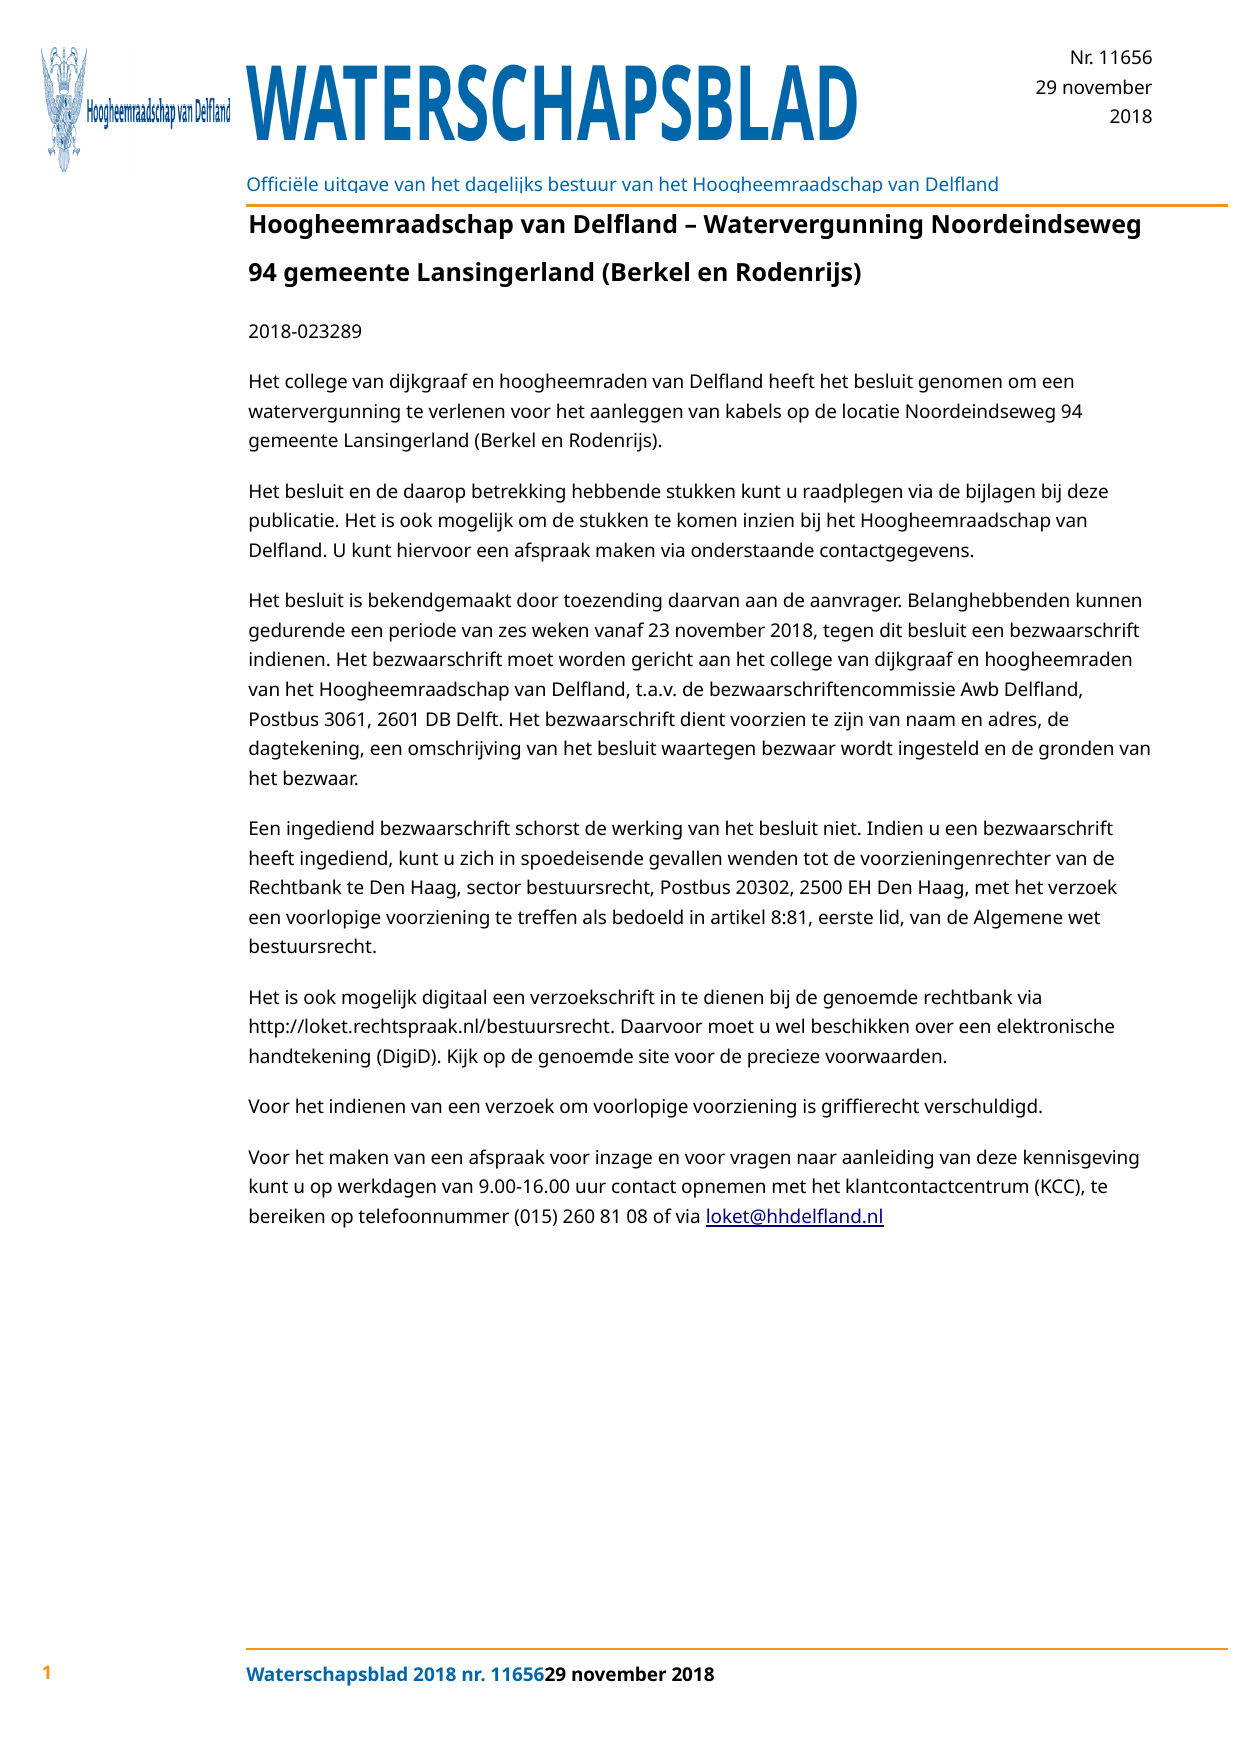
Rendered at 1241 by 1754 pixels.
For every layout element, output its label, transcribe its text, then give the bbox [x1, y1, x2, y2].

picture [41, 47, 231, 172]
text Een ingediend bezwaarschrift schorst de werking van het besluit niet. Indien u een bezwaarschrift heeft ingediend, kunt u zich in spoedeisende gevallen wenden tot de voorzieningenrechter van de Rechtbank te Den Haag, sector bestuursrecht, Postbus 20302, 2500 EH Den Haag, met het verzoek een voorlopige voorziening te treffen als bedoeld in artikel 8:81, eerste lid, van de Algemene wet bestuursrecht. [248, 815, 1152, 959]
text Hoogheemraadschap van Delfland – Watervergunning Noordeindseweg 94 gemeente Lansingerland (Berkel en Rodenrijs) [248, 207, 1152, 288]
text Voor het indienen van een verzoek om voorlopige voorziening is griffierecht verschuldigd. [248, 1094, 1152, 1119]
text Het is ook mogelijk digitaal een verzoekschrift in te dienen bij de genoemde rechtbank via http://loket.rechtspraak.nl/bestuursrecht. Daarvoor moet u wel beschikken over een elektronische handtekening (DigiD). Kijk op de genoemde site voor de precieze voorwaarden. [248, 984, 1152, 1069]
text Het college van dijkgraaf en hoogheemraden van Delfland heeft het besluit genomen om een watervergunning te verlenen voor het aanleggen van kabels op de locatie Noordeindseweg 94 gemeente Lansingerland (Berkel en Rodenrijs). [248, 368, 1152, 453]
text Het besluit is bekendgemaakt door toezending daarvan aan de aanvrager. Belanghebbenden kunnen gedurende een periode van zes weken vanaf 23 november 2018, tegen dit besluit een bezwaarschrift indienen. Het bezwaarschrift moet worden gericht aan het college van dijkgraaf en hoogheemraden van het Hoogheemraadschap van Delfland, t.a.v. de bezwaarschriftencommissie Awb Delfland, Postbus 3061, 2601 DB Delft. Het bezwaarschrift dient voorzien te zijn van naam en adres, de dagtekening, een omschrijving van het besluit waartegen bezwaar wordt ingesteld en de gronden van het bezwaar. [248, 587, 1152, 791]
text Het besluit en de daarop betrekking hebbende stukken kunt u raadplegen via de bijlagen bij deze publicatie. Het is ook mogelijk om de stukken te komen inzien bij het Hoogheemraadschap van Delfland. U kunt hiervoor een afspraak maken via onderstaande contactgegevens. [248, 478, 1152, 563]
text Voor het maken van een afspraak voor inzage en voor vragen naar aanleiding van deze kennisgeving kunt u op werkdagen van 9.00-16.00 uur contact opnemen met het klantcontactcentrum (KCC), te bereiken op telefoonnummer (015) 260 81 08 of via loket@hhdelfland.nl [248, 1144, 1152, 1229]
text 2018-023289 [248, 318, 1152, 344]
